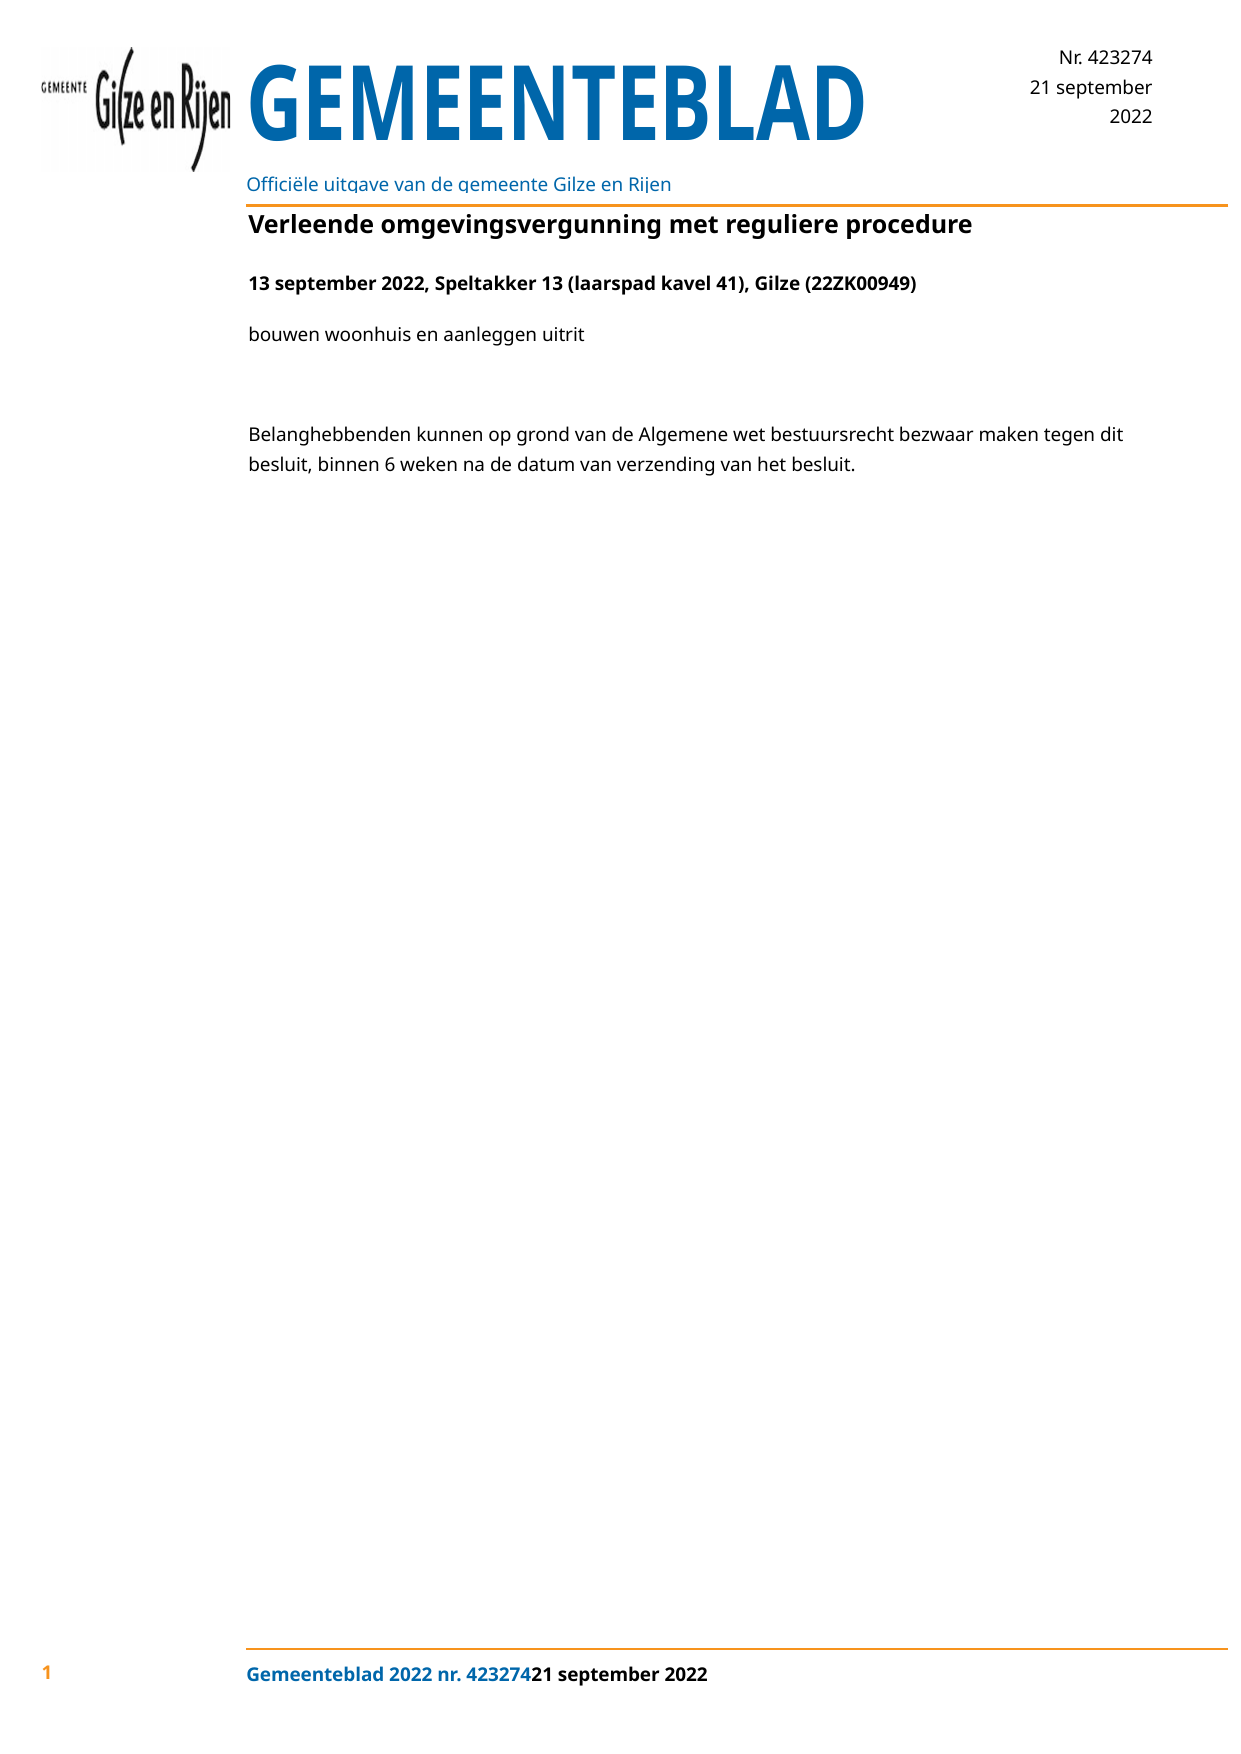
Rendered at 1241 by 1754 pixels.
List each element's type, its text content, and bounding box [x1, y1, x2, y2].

picture [41, 47, 231, 172]
text bouwen woonhuis en aanleggen uitrit [248, 321, 1152, 346]
text Verleende omgevingsvergunning met reguliere procedure [248, 207, 1152, 241]
text Belanghebbenden kunnen op grond van de Algemene wet bestuursrecht bezwaar maken tegen dit besluit, binnen 6 weken na de datum van verzending van het besluit. [248, 422, 1152, 477]
text 13 september 2022, Speltakker 13 (laarspad kavel 41), Gilze (22ZK00949) [248, 270, 1152, 296]
